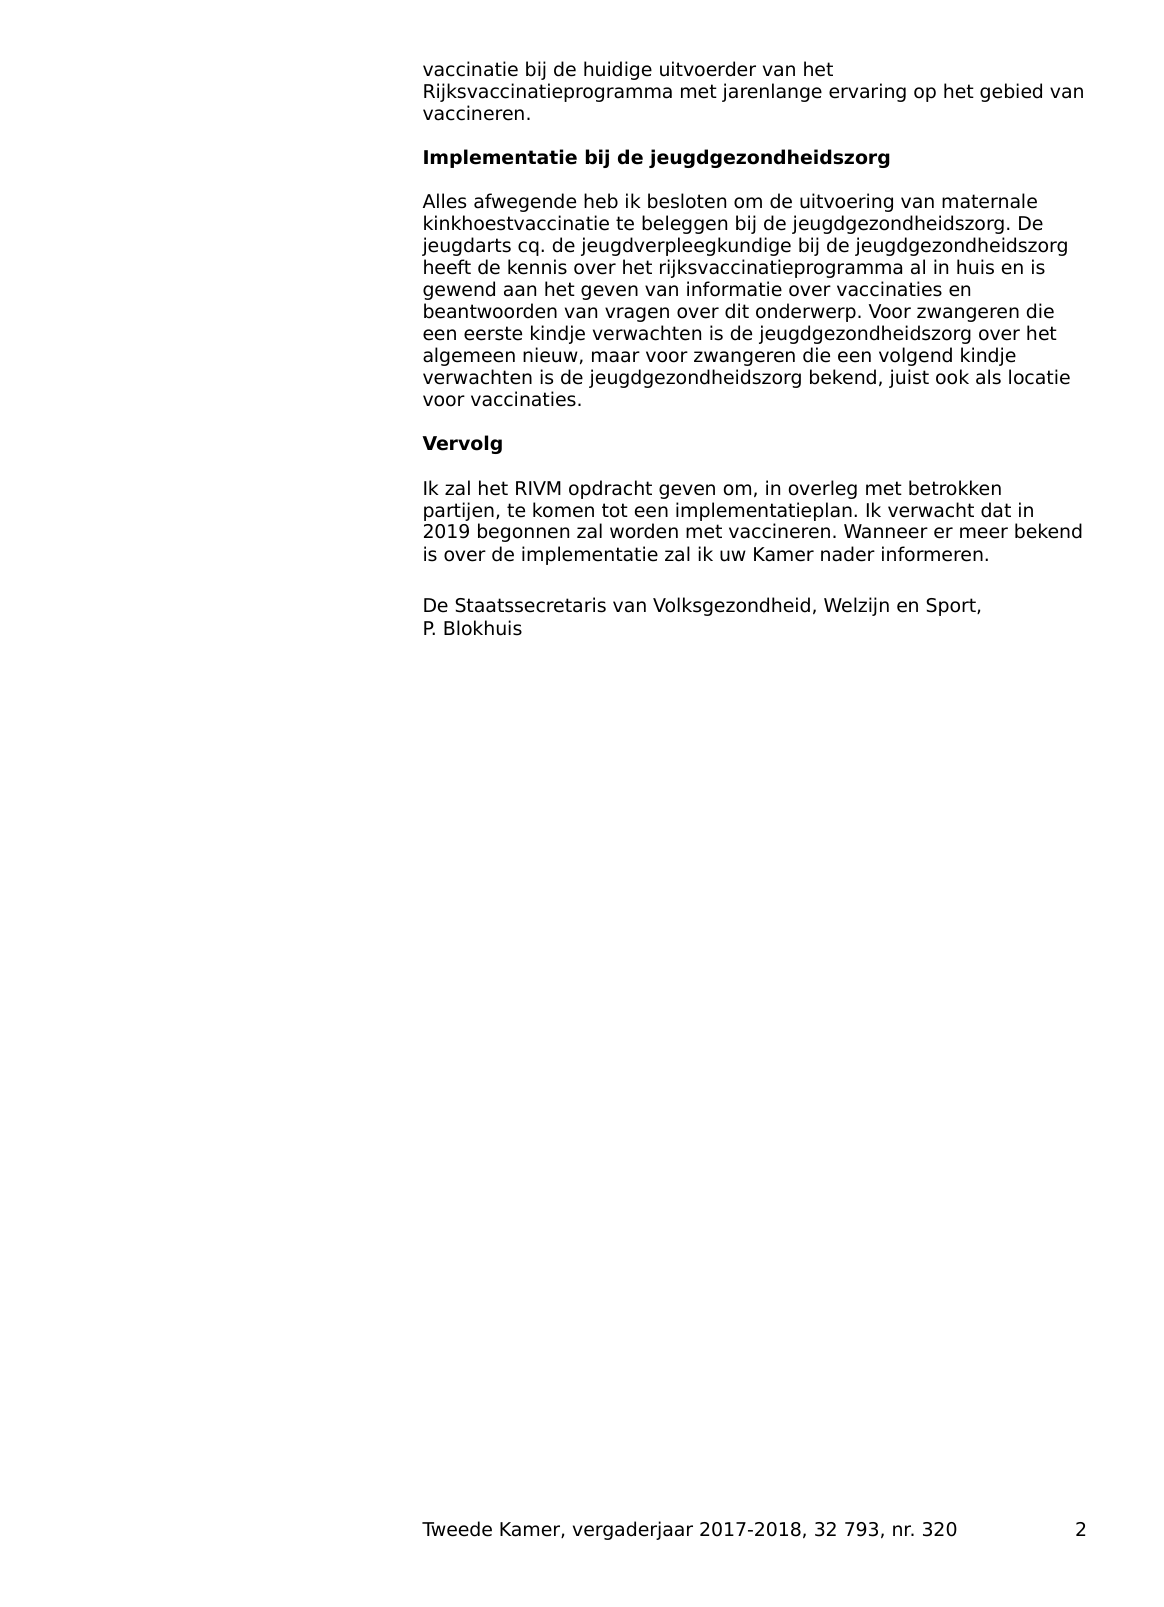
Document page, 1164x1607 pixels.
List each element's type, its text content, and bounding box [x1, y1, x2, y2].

text Ik zal het RIVM opdracht geven om, in overleg met betrokken partijen, te komen tot een implementatieplan. Ik verwacht dat in 2019 begonnen zal worden met vaccineren. Wanneer er meer bekend is over de implementatie zal ik uw Kamer nader informeren. [422, 477, 1087, 565]
subtitle Implementatie bij de jeugdgezondheidszorg [422, 147, 1087, 169]
text Alles afwegende heb ik besloten om de uitvoering van maternale kinkhoestvaccinatie te beleggen bij de jeugdgezondheidszorg. De jeugdarts cq. de jeugdverpleegkundige bij de jeugdgezondheidszorg heeft de kennis over het rijksvaccinatieprogramma al in huis en is gewend aan het geven van informatie over vaccinaties en beantwoorden van vragen over dit onderwerp. Voor zwangeren die een eerste kindje verwachten is de jeugdgezondheidszorg over het algemeen nieuw, maar voor zwangeren die een volgend kindje verwachten is de jeugdgezondheidszorg bekend, juist ook als locatie voor vaccinaties. [422, 191, 1087, 411]
text De Staatssecretaris van Volksgezondheid, Welzijn en Sport, P. Blokhuis [422, 595, 1087, 639]
text vaccinatie bij de huidige uitvoerder van het Rijksvaccinatieprogramma met jarenlange ervaring op het gebied van vaccineren. [422, 59, 1087, 125]
subtitle Vervolg [422, 433, 1087, 455]
